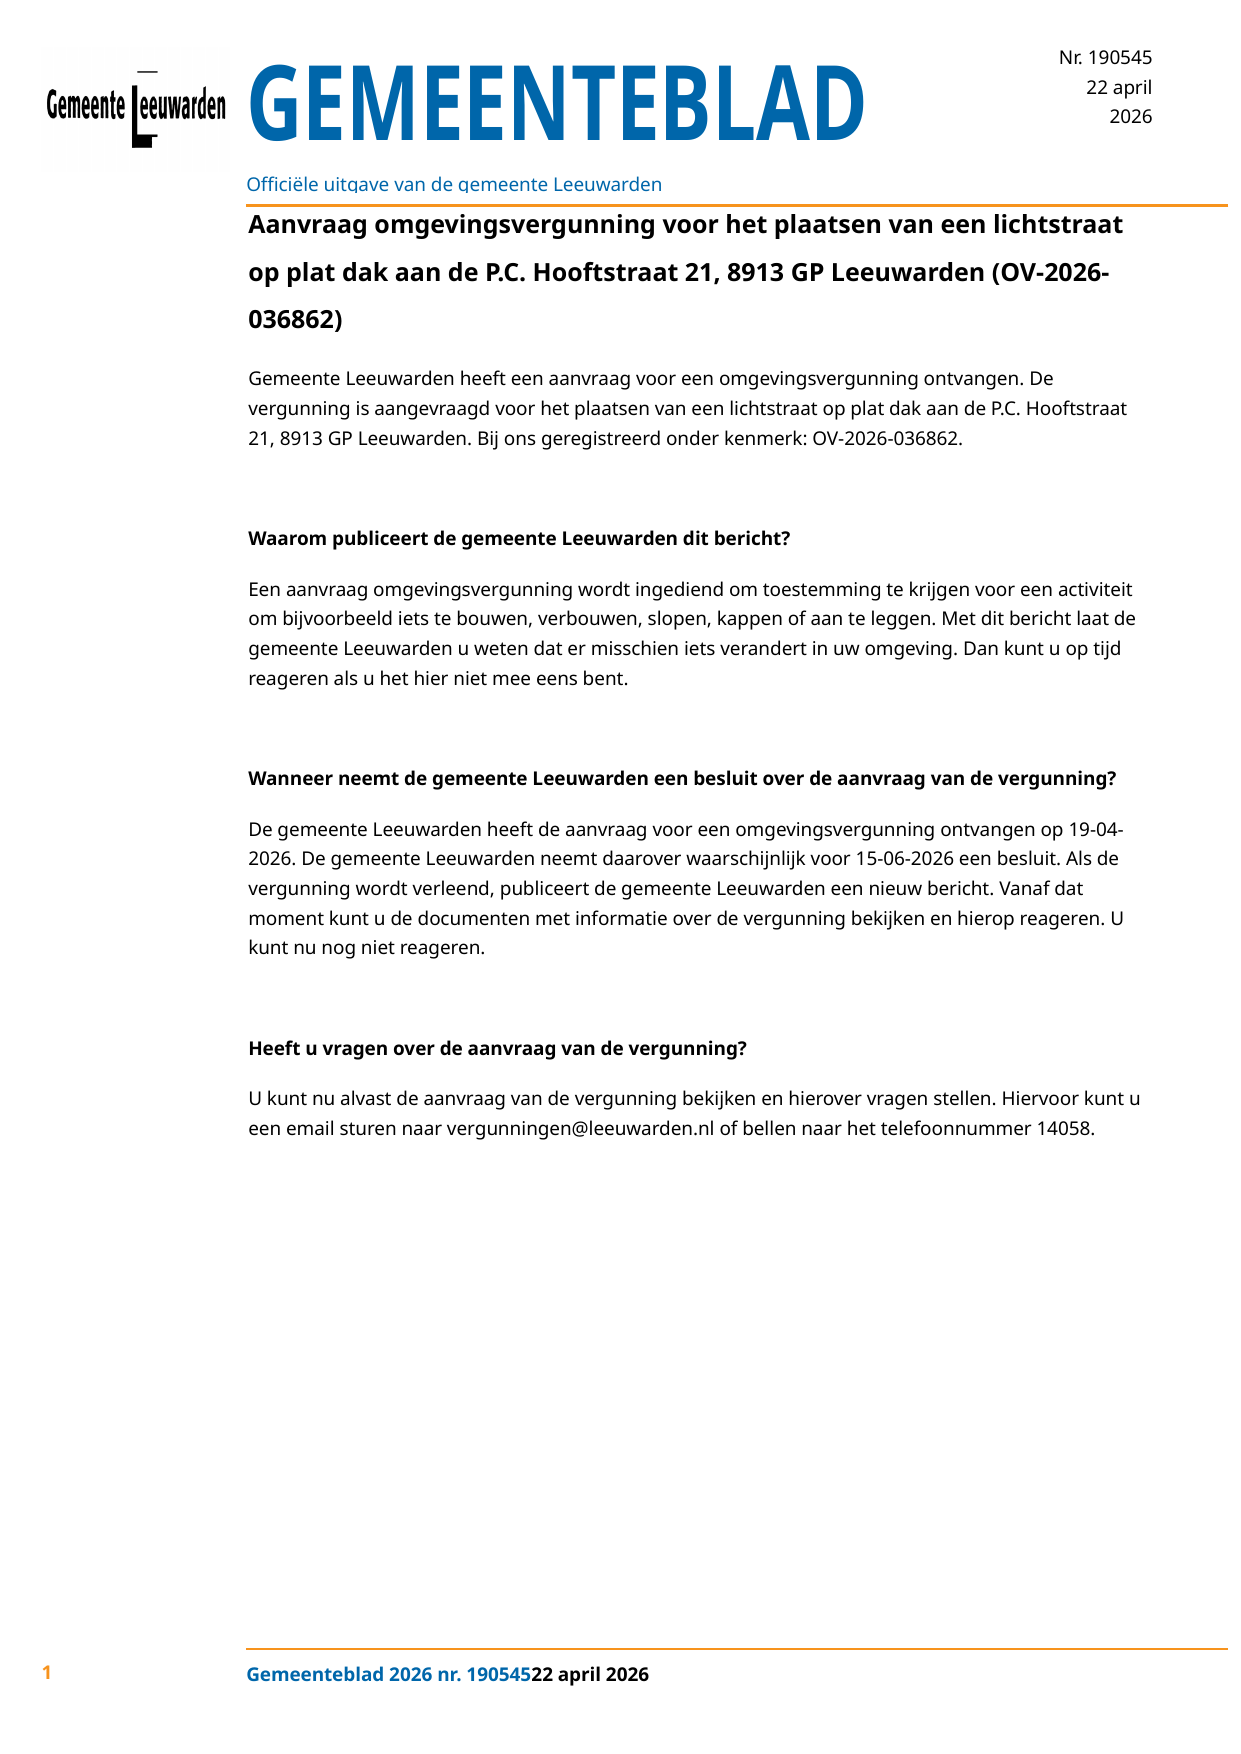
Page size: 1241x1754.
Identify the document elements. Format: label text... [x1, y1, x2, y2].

text Heeft u vragen over de aanvraag van de vergunning? [248, 1035, 1152, 1061]
text Wanneer neemt de gemeente Leeuwarden een besluit over de aanvraag van de vergunning? [248, 766, 1152, 791]
text De gemeente Leeuwarden heeft de aanvraag voor een omgevingsvergunning ontvangen op 19-04-2026. De gemeente Leeuwarden neemt daarover waarschijnlijk voor 15-06-2026 een besluit. Als de vergunning wordt verleend, publiceert de gemeente Leeuwarden een nieuw bericht. Vanaf dat moment kunt u de documenten met informatie over de vergunning bekijken en hierop reageren. U kunt nu nog niet reageren. [248, 816, 1152, 960]
picture [41, 47, 231, 172]
text Waarom publiceert de gemeente Leeuwarden dit bericht? [248, 526, 1152, 551]
text U kunt nu alvast de aanvraag van de vergunning bekijken en hierover vragen stellen. Hiervoor kunt u een email sturen naar vergunningen@leeuwarden.nl of bellen naar het telefoonnummer 14058. [248, 1086, 1152, 1141]
text Gemeente Leeuwarden heeft een aanvraag voor een omgevingsvergunning ontvangen. De vergunning is aangevraagd voor het plaatsen van een lichtstraat op plat dak aan de P.C. Hooftstraat 21, 8913 GP Leeuwarden. Bij ons geregistreerd onder kenmerk: OV-2026-036862. [248, 366, 1152, 450]
text Een aanvraag omgevingsvergunning wordt ingediend om toestemming te krijgen voor een activiteit om bijvoorbeeld iets te bouwen, verbouwen, slopen, kappen of aan te leggen. Met dit bericht laat de gemeente Leeuwarden u weten dat er misschien iets verandert in uw omgeving. Dan kunt u op tijd reageren als u het hier niet mee eens bent. [248, 576, 1152, 690]
text Aanvraag omgevingsvergunning voor het plaatsen van een lichtstraat op plat dak aan de P.C. Hooftstraat 21, 8913 GP Leeuwarden (OV-2026-036862) [248, 207, 1152, 336]
